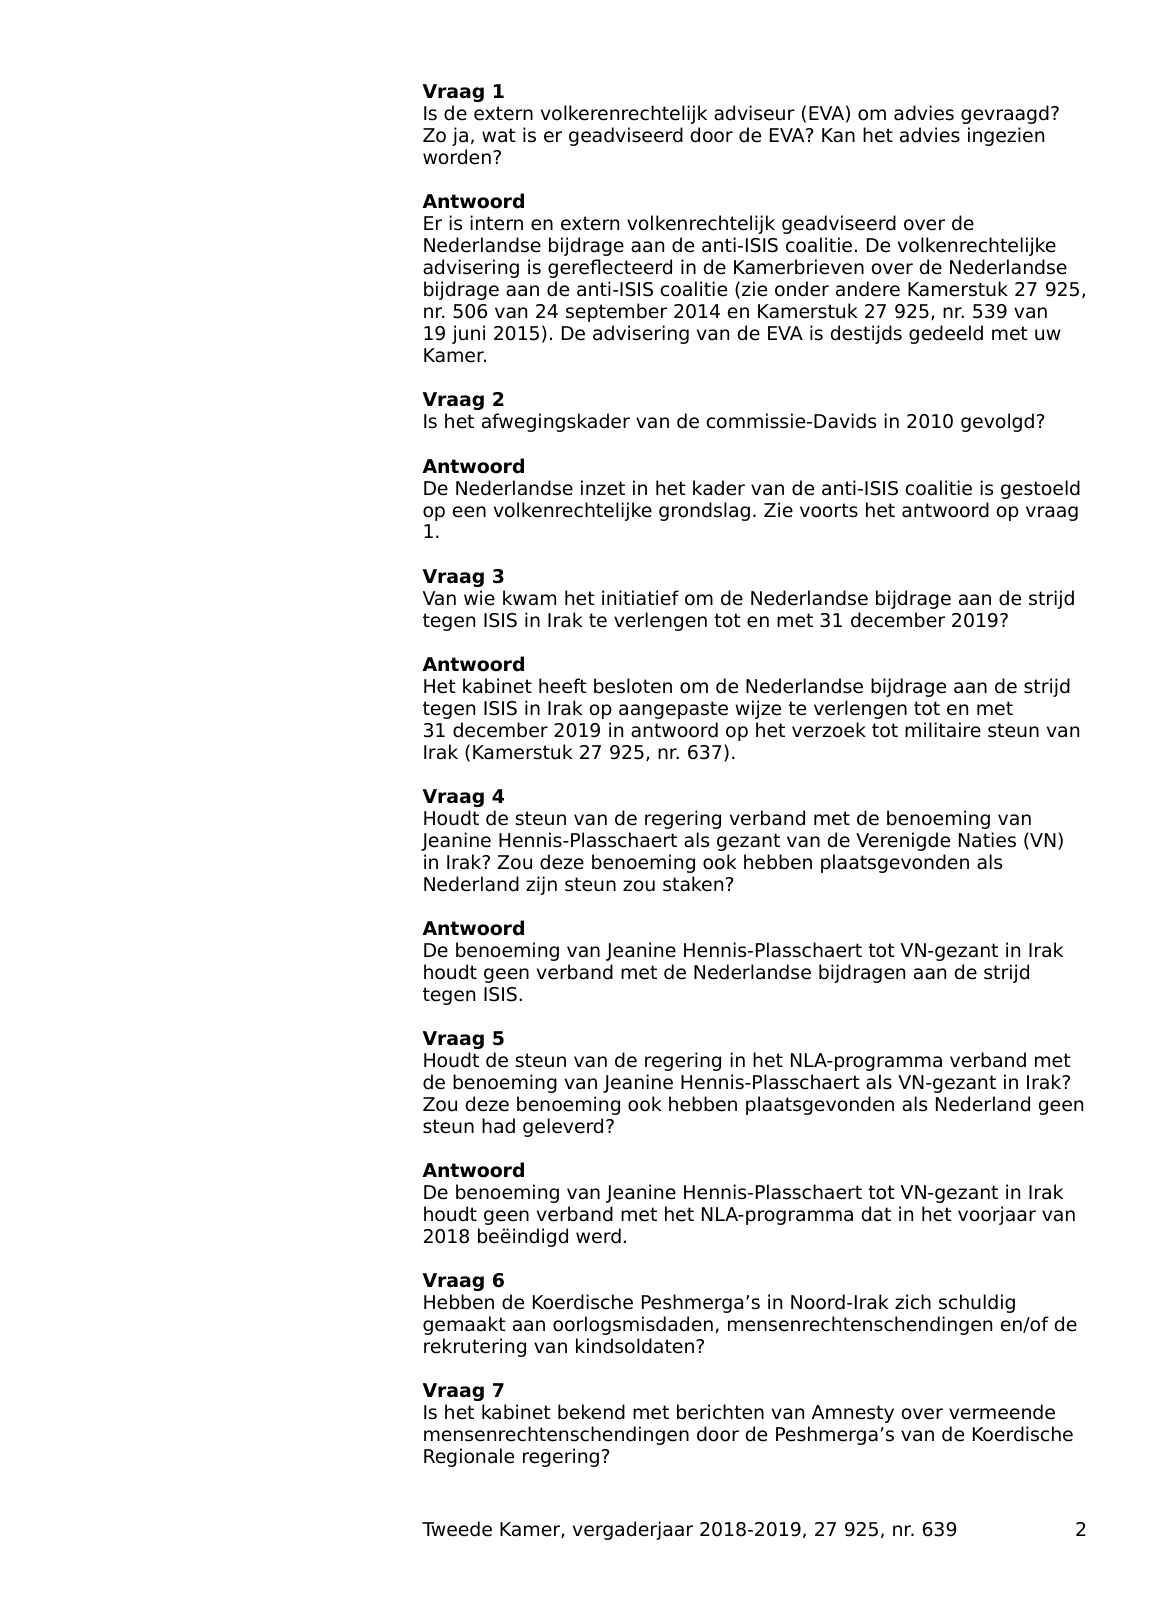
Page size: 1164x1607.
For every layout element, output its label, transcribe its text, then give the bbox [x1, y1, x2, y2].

text Is het kabinet bekend met berichten van Amnesty over vermeende mensenrechtenschendingen door de Peshmerga’s van de Koerdische Regionale regering? [422, 1402, 1087, 1468]
text Er is intern en extern volkenrechtelijk geadviseerd over de Nederlandse bijdrage aan de anti-ISIS coalitie. De volkenrechtelijke advisering is gereflecteerd in de Kamerbrieven over de Nederlandse bijdrage aan de anti-ISIS coalitie (zie onder andere Kamerstuk 27 925, nr. 506 van 24 september 2014 en Kamerstuk 27 925, nr. 539 van 19 juni 2015). De advisering van de EVA is destijds gedeeld met uw Kamer. [422, 213, 1087, 367]
text Vraag 3 [422, 566, 1087, 588]
text Van wie kwam het initiatief om de Nederlandse bijdrage aan de strijd tegen ISIS in Irak te verlengen tot en met 31 december 2019? [422, 588, 1087, 632]
text Antwoord [422, 456, 1087, 477]
text Antwoord [422, 191, 1087, 213]
text Vraag 7 [422, 1380, 1087, 1402]
text De benoeming van Jeanine Hennis-Plasschaert tot VN-gezant in Irak houdt geen verband met de Nederlandse bijdragen aan de strijd tegen ISIS. [422, 940, 1087, 1006]
text Vraag 2 [422, 389, 1087, 411]
text Vraag 6 [422, 1270, 1087, 1292]
text Is de extern volkerenrechtelijk adviseur (EVA) om advies gevraagd? Zo ja, wat is er geadviseerd door de EVA? Kan het advies ingezien worden? [422, 103, 1087, 169]
text Vraag 1 [422, 81, 1087, 103]
text Antwoord [422, 918, 1087, 940]
text Is het afwegingskader van de commissie-Davids in 2010 gevolgd? [422, 411, 1087, 433]
text Antwoord [422, 1160, 1087, 1182]
text Houdt de steun van de regering in het NLA-programma verband met de benoeming van Jeanine Hennis-Plasschaert als VN-gezant in Irak? Zou deze benoeming ook hebben plaatsgevonden als Nederland geen steun had geleverd? [422, 1050, 1087, 1138]
text Vraag 4 [422, 786, 1087, 808]
text Antwoord [422, 654, 1087, 676]
text Vraag 5 [422, 1028, 1087, 1050]
text De benoeming van Jeanine Hennis-Plasschaert tot VN-gezant in Irak houdt geen verband met het NLA-programma dat in het voorjaar van 2018 beëindigd werd. [422, 1182, 1087, 1248]
text Houdt de steun van de regering verband met de benoeming van Jeanine Hennis-Plasschaert als gezant van de Verenigde Naties (VN) in Irak? Zou deze benoeming ook hebben plaatsgevonden als Nederland zijn steun zou staken? [422, 808, 1087, 896]
text Het kabinet heeft besloten om de Nederlandse bijdrage aan de strijd tegen ISIS in Irak op aangepaste wijze te verlengen tot en met 31 december 2019 in antwoord op het verzoek tot militaire steun van Irak (Kamerstuk 27 925, nr. 637). [422, 676, 1087, 764]
text Hebben de Koerdische Peshmerga’s in Noord-Irak zich schuldig gemaakt aan oorlogsmisdaden, mensenrechtenschendingen en/of de rekrutering van kindsoldaten? [422, 1292, 1087, 1358]
text De Nederlandse inzet in het kader van de anti-ISIS coalitie is gestoeld op een volkenrechtelijke grondslag. Zie voorts het antwoord op vraag 1. [422, 477, 1087, 543]
